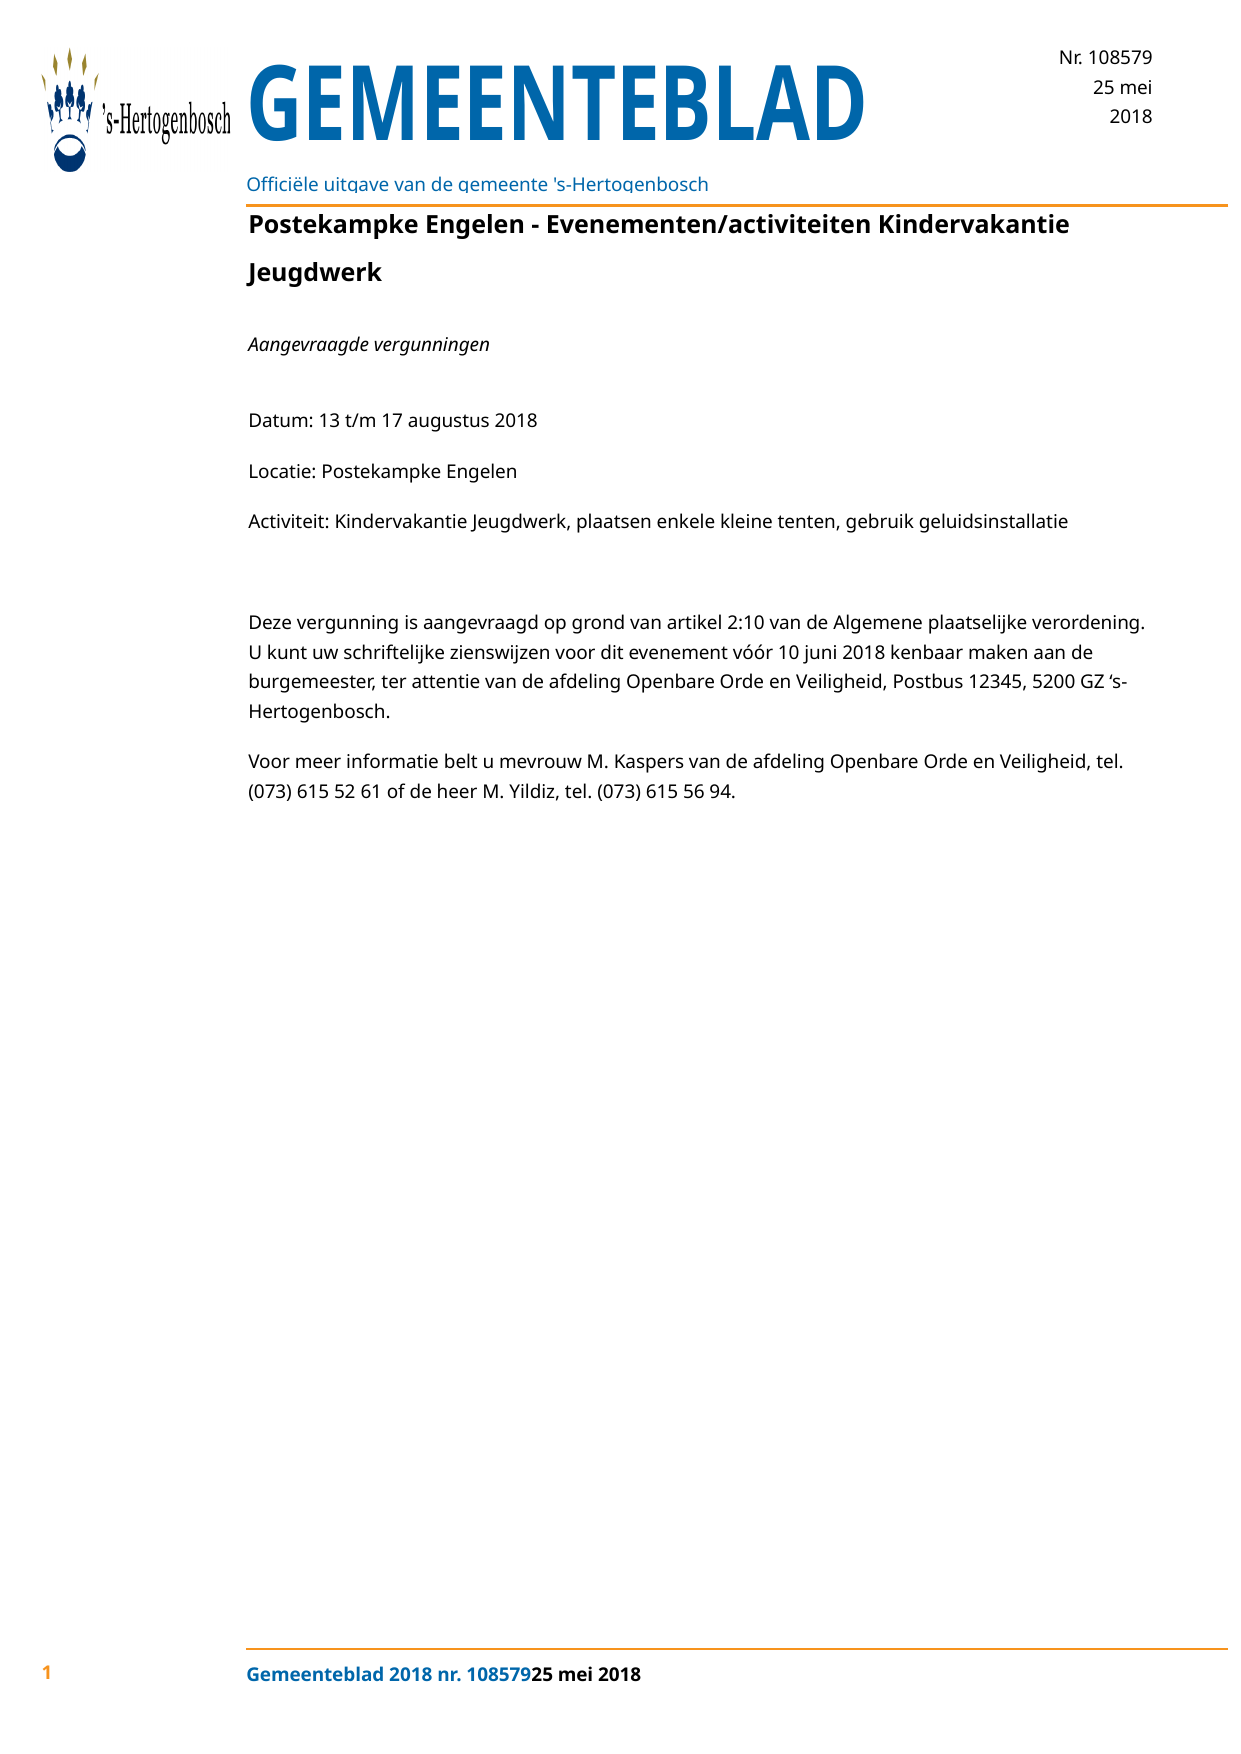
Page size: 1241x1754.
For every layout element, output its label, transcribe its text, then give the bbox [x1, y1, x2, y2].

text Activiteit: Kindervakantie Jeugdwerk, plaatsen enkele kleine tenten, gebruik geluidsinstallatie [248, 508, 1152, 534]
text Voor meer informatie belt u mevrouw M. Kaspers van de afdeling Openbare Orde en Veiligheid, tel. (073) 615 52 61 of de heer M. Yildiz, tel. (073) 615 56 94. [248, 748, 1152, 804]
text Datum: 13 t/m 17 augustus 2018 [248, 408, 1152, 433]
text Locatie: Postekampke Engelen [248, 458, 1152, 484]
picture [41, 47, 231, 172]
text Postekampke Engelen - Evenementen/activiteiten Kindervakantie Jeugdwerk [248, 207, 1152, 288]
text Deze vergunning is aangevraagd op grond van artikel 2:10 van de Algemene plaatselijke verordening. U kunt uw schriftelijke zienswijzen voor dit evenement vóór 10 juni 2018 kenbaar maken aan de burgemeester, ter attentie van de afdeling Openbare Orde en Veiligheid, Postbus 12345, 5200 GZ ‘s-Hertogenbosch. [248, 609, 1152, 724]
text Aangevraagde vergunningen [248, 331, 1152, 357]
